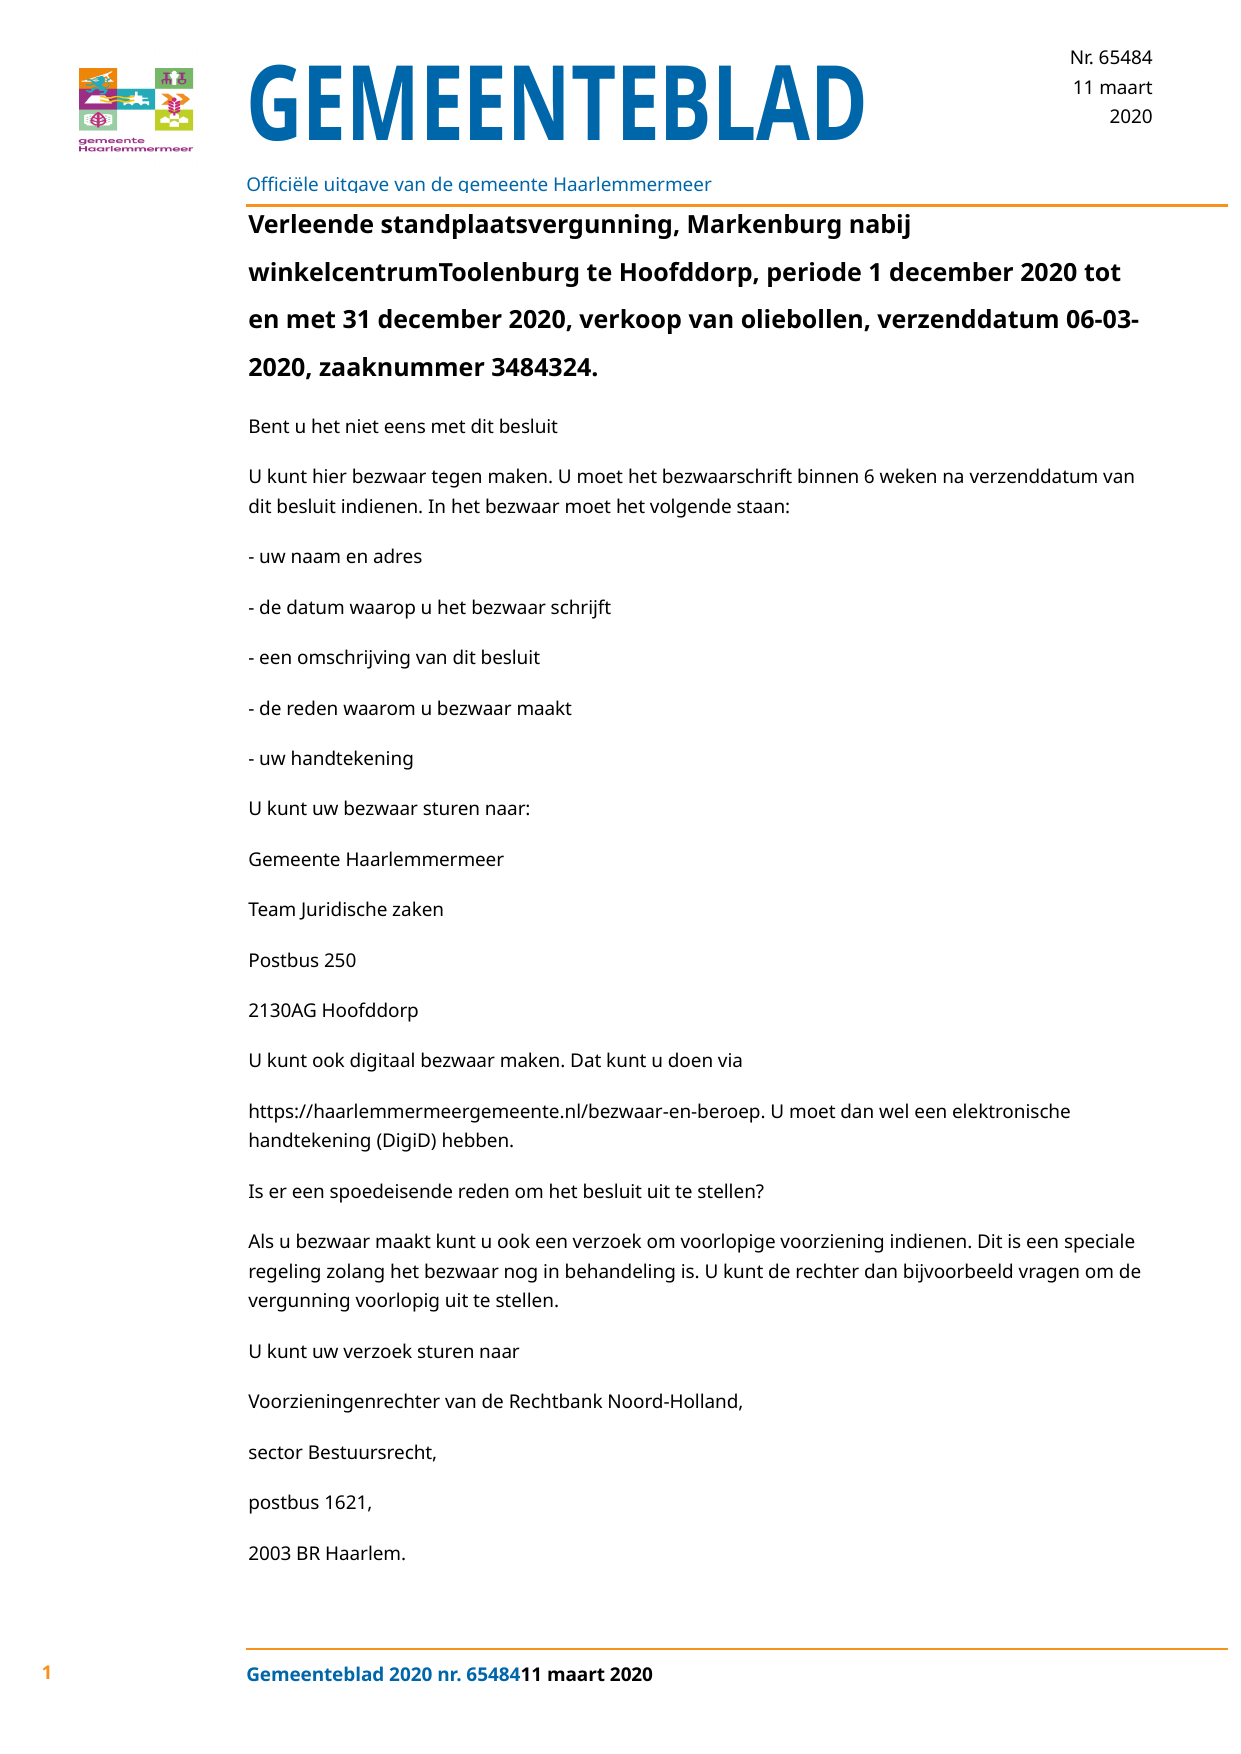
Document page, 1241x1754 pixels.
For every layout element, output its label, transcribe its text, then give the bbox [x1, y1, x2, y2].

text https://haarlemmermeergemeente.nl/bezwaar-en-beroep. U moet dan wel een elektronische handtekening (DigiD) hebben. [248, 1098, 1152, 1153]
text - de reden waarom u bezwaar maakt [248, 695, 1152, 721]
text 2130AG Hoofddorp [248, 997, 1152, 1023]
text Gemeente Haarlemmermeer [248, 846, 1152, 872]
text - uw naam en adres [248, 543, 1152, 569]
text U kunt hier bezwaar tegen maken. U moet het bezwaarschrift binnen 6 weken na verzenddatum van dit besluit indienen. In het bezwaar moet het volgende staan: [248, 463, 1152, 519]
text Voorzieningenrechter van de Rechtbank Noord-Holland, [248, 1388, 1152, 1414]
text U kunt uw verzoek sturen naar [248, 1338, 1152, 1364]
text Is er een spoedeisende reden om het besluit uit te stellen? [248, 1178, 1152, 1204]
text - een omschrijving van dit besluit [248, 644, 1152, 670]
text Verleende standplaatsvergunning, Markenburg nabij winkelcentrumToolenburg te Hoofddorp, periode 1 december 2020 tot en met 31 december 2020, verkoop van oliebollen, verzenddatum 06-03-2020, zaaknummer 3484324. [248, 207, 1152, 384]
text - uw handtekening [248, 745, 1152, 771]
picture [41, 47, 231, 172]
text Postbus 250 [248, 947, 1152, 973]
text U kunt ook digitaal bezwaar maken. Dat kunt u doen via [248, 1048, 1152, 1073]
text U kunt uw bezwaar sturen naar: [248, 796, 1152, 821]
text Als u bezwaar maakt kunt u ook een verzoek om voorlopige voorziening indienen. Dit is een speciale regeling zolang het bezwaar nog in behandeling is. U kunt de rechter dan bijvoorbeeld vragen om de vergunning voorlopig uit te stellen. [248, 1228, 1152, 1313]
text Team Juridische zaken [248, 896, 1152, 922]
text sector Bestuursrecht, [248, 1439, 1152, 1465]
text postbus 1621, [248, 1489, 1152, 1515]
text - de datum waarop u het bezwaar schrijft [248, 594, 1152, 620]
text Bent u het niet eens met dit besluit [248, 413, 1152, 439]
text 2003 BR Haarlem. [248, 1540, 1152, 1566]
